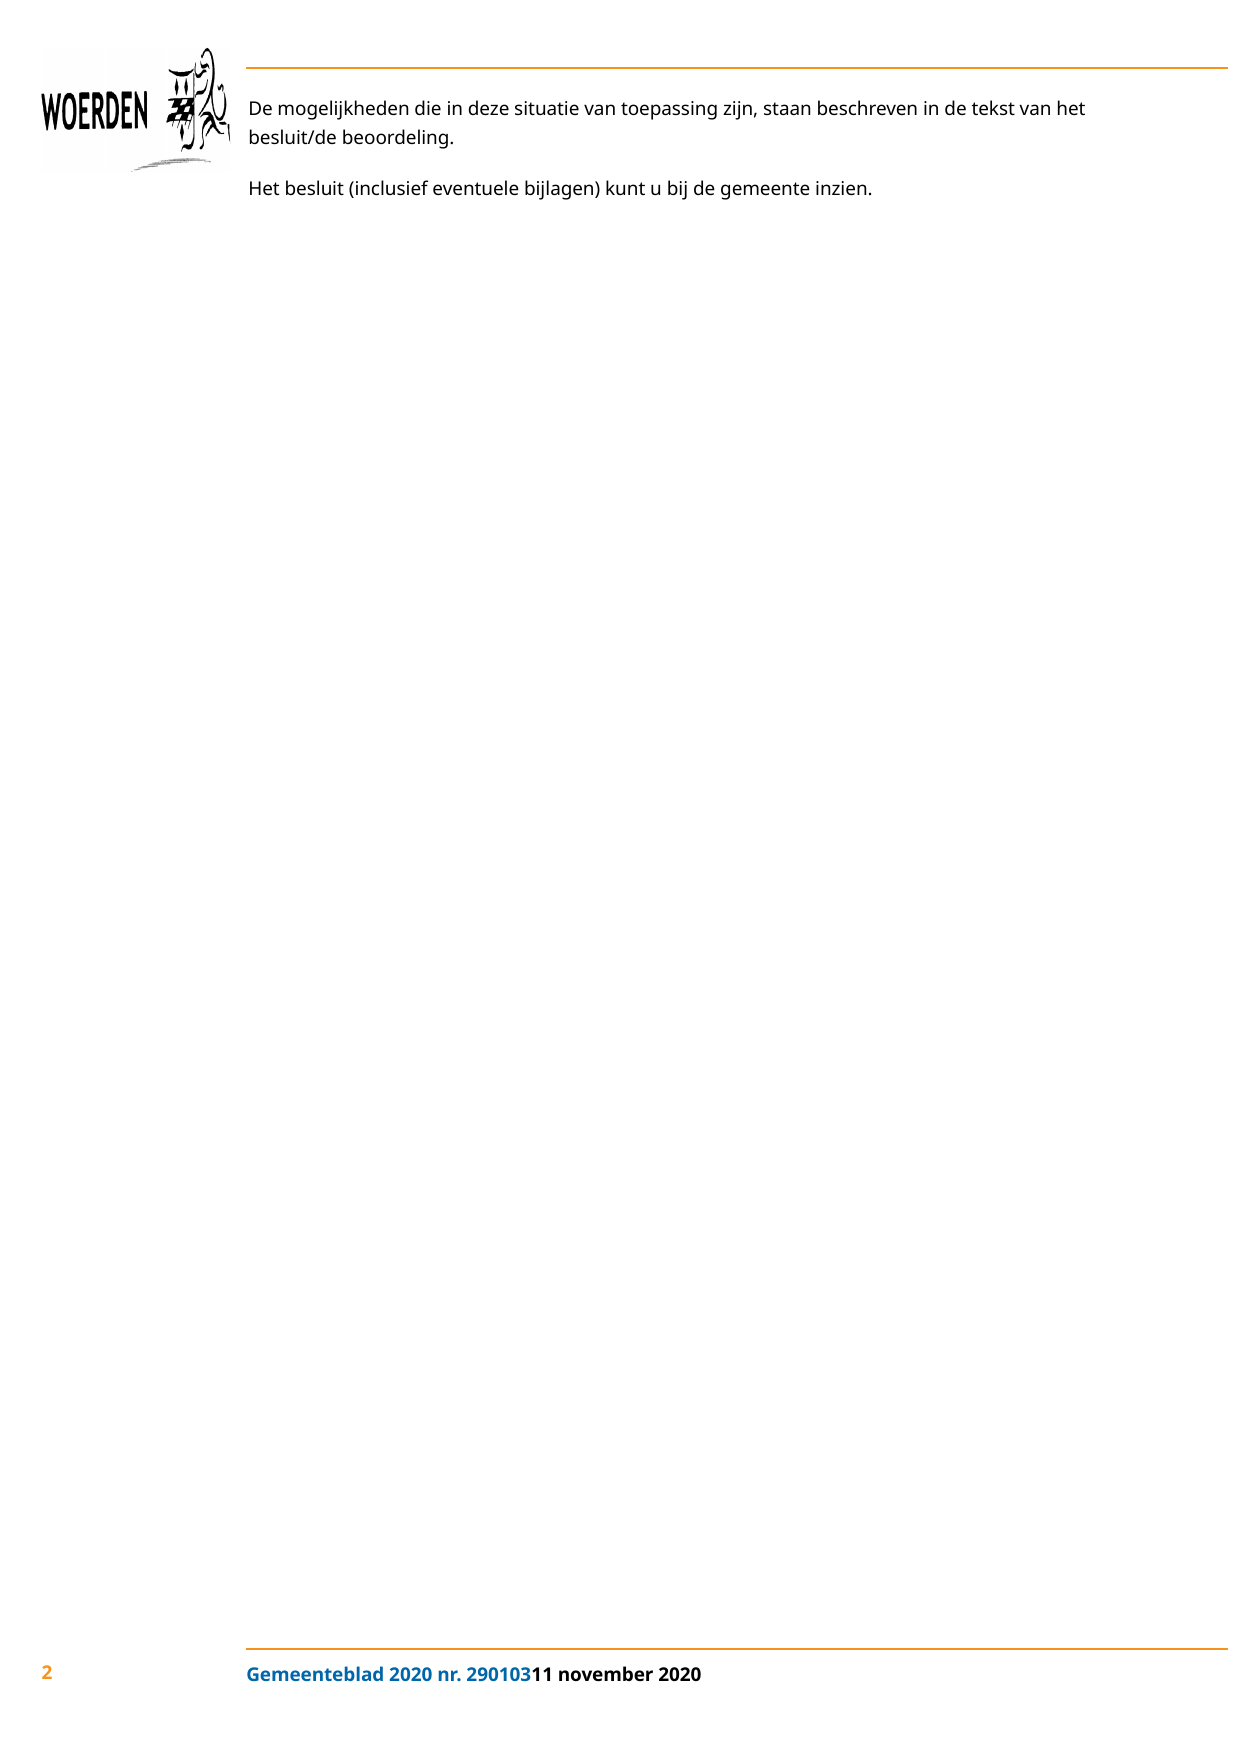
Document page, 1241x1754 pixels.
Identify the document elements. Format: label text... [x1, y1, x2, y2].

text Het besluit (inclusief eventuele bijlagen) kunt u bij de gemeente inzien. [248, 175, 1152, 201]
text De mogelijkheden die in deze situatie van toepassing zijn, staan beschreven in de tekst van het besluit/de beoordeling. [248, 95, 1152, 150]
picture [41, 47, 231, 172]
